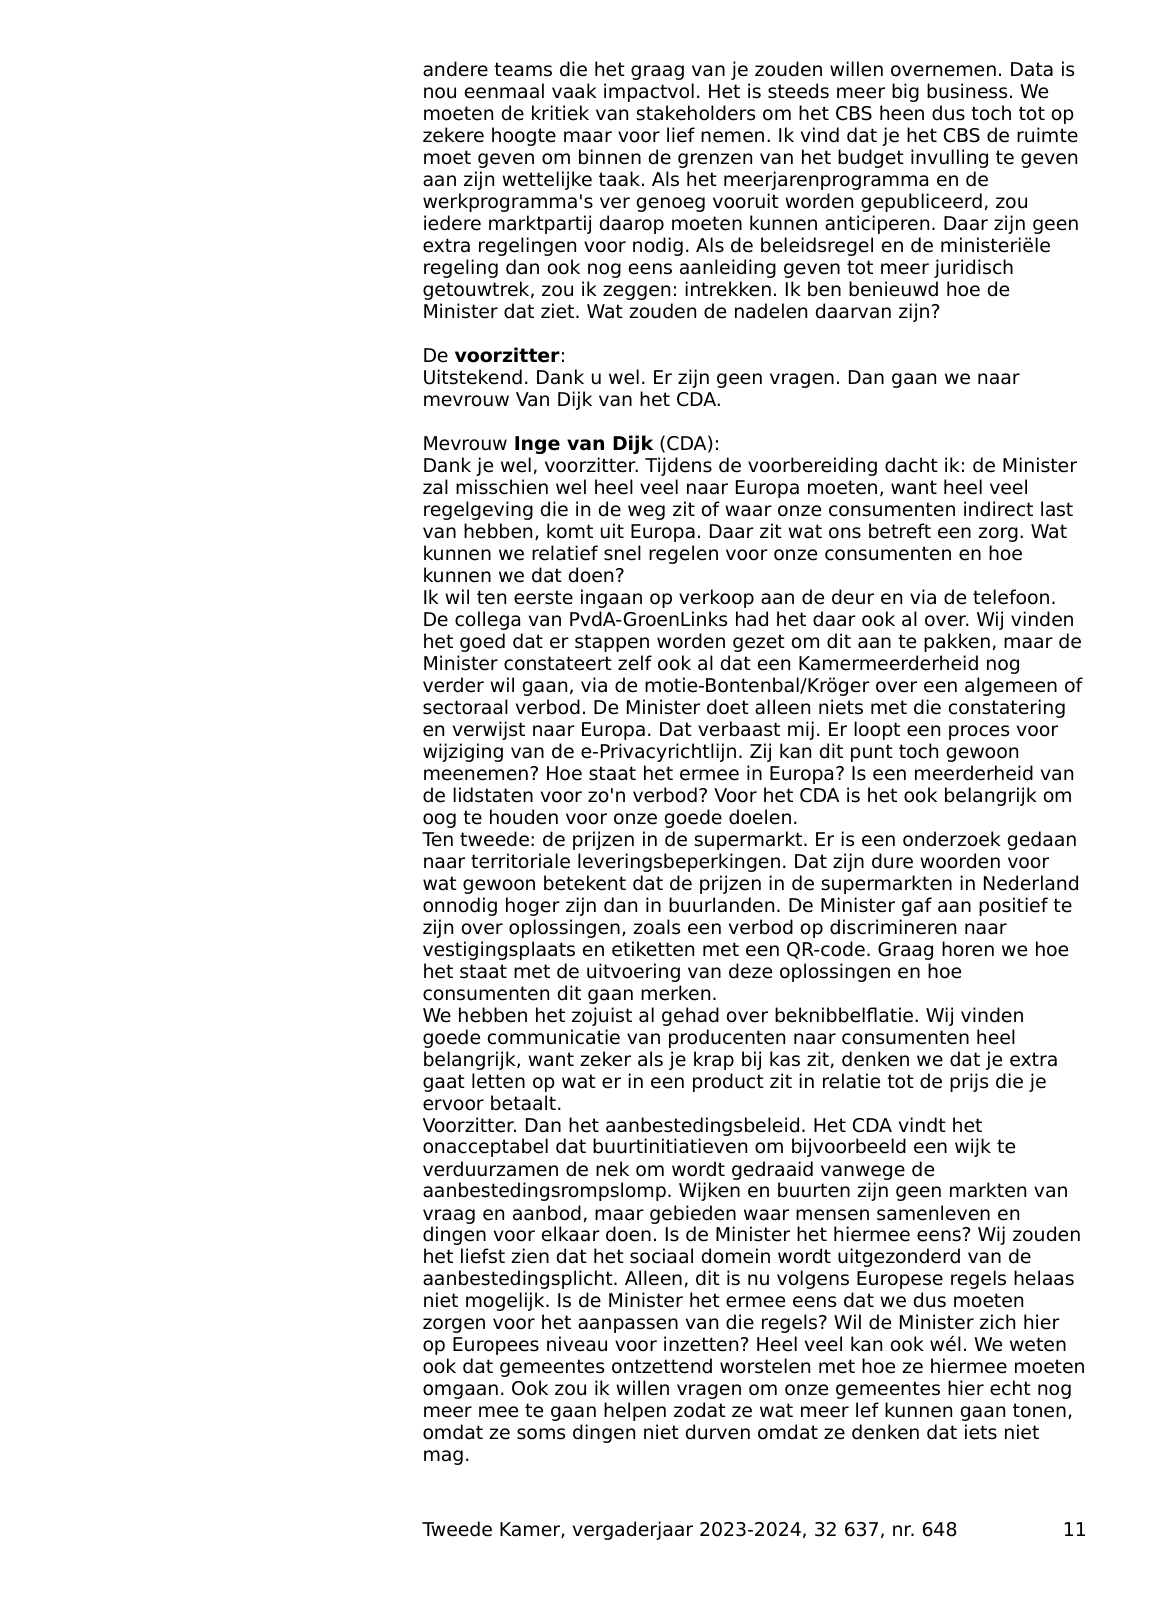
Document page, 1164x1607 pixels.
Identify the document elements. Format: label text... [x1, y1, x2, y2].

text Mevrouw Inge van Dijk (CDA): [422, 433, 1087, 455]
text Ten tweede: de prijzen in de supermarkt. Er is een onderzoek gedaan naar territoriale leveringsbeperkingen. Dat zijn dure woorden voor wat gewoon betekent dat de prijzen in de supermarkten in Nederland onnodig hoger zijn dan in buurlanden. De Minister gaf aan positief te zijn over oplossingen, zoals een verbod op discrimineren naar vestigingsplaats en etiketten met een QR-code. Graag horen we hoe het staat met de uitvoering van deze oplossingen en hoe consumenten dit gaan merken. [422, 829, 1087, 1004]
text We hebben het zojuist al gehad over beknibbelflatie. Wij vinden goede communicatie van producenten naar consumenten heel belangrijk, want zeker als je krap bij kas zit, denken we dat je extra gaat letten op wat er in een product zit in relatie tot de prijs die je ervoor betaalt. [422, 1004, 1087, 1114]
text Voorzitter. Dan het aanbestedingsbeleid. Het CDA vindt het onacceptabel dat buurtinitiatieven om bijvoorbeeld een wijk te verduurzamen de nek om wordt gedraaid vanwege de aanbestedingsrompslomp. Wijken en buurten zijn geen markten van vraag en aanbod, maar gebieden waar mensen samenleven en dingen voor elkaar doen. Is de Minister het hiermee eens? Wij zouden het liefst zien dat het sociaal domein wordt uitgezonderd van de aanbestedingsplicht. Alleen, dit is nu volgens Europese regels helaas niet mogelijk. Is de Minister het ermee eens dat we dus moeten zorgen voor het aanpassen van die regels? Wil de Minister zich hier op Europees niveau voor inzetten? Heel veel kan ook wél. We weten ook dat gemeentes ontzettend worstelen met hoe ze hiermee moeten omgaan. Ook zou ik willen vragen om onze gemeentes hier echt nog meer mee te gaan helpen zodat ze wat meer lef kunnen gaan tonen, omdat ze soms dingen niet durven omdat ze denken dat iets niet mag. [422, 1114, 1087, 1466]
text De voorzitter: [422, 345, 1087, 367]
text Uitstekend. Dank u wel. Er zijn geen vragen. Dan gaan we naar mevrouw Van Dijk van het CDA. [422, 367, 1087, 411]
text Dank je wel, voorzitter. Tijdens de voorbereiding dacht ik: de Minister zal misschien wel heel veel naar Europa moeten, want heel veel regelgeving die in de weg zit of waar onze consumenten indirect last van hebben, komt uit Europa. Daar zit wat ons betreft een zorg. Wat kunnen we relatief snel regelen voor onze consumenten en hoe kunnen we dat doen? [422, 455, 1087, 587]
text Ik wil ten eerste ingaan op verkoop aan de deur en via de telefoon. De collega van PvdA-GroenLinks had het daar ook al over. Wij vinden het goed dat er stappen worden gezet om dit aan te pakken, maar de Minister constateert zelf ook al dat een Kamermeerderheid nog verder wil gaan, via de motie-Bontenbal/Kröger over een algemeen of sectoraal verbod. De Minister doet alleen niets met die constatering en verwijst naar Europa. Dat verbaast mij. Er loopt een proces voor wijziging van de e-Privacyrichtlijn. Zij kan dit punt toch gewoon meenemen? Hoe staat het ermee in Europa? Is een meerderheid van de lidstaten voor zo'n verbod? Voor het CDA is het ook belangrijk om oog te houden voor onze goede doelen. [422, 587, 1087, 829]
text andere teams die het graag van je zouden willen overnemen. Data is nou eenmaal vaak impactvol. Het is steeds meer big business. We moeten de kritiek van stakeholders om het CBS heen dus toch tot op zekere hoogte maar voor lief nemen. Ik vind dat je het CBS de ruimte moet geven om binnen de grenzen van het budget invulling te geven aan zijn wettelijke taak. Als het meerjarenprogramma en de werkprogramma's ver genoeg vooruit worden gepubliceerd, zou iedere marktpartij daarop moeten kunnen anticiperen. Daar zijn geen extra regelingen voor nodig. Als de beleidsregel en de ministeriële regeling dan ook nog eens aanleiding geven tot meer juridisch getouwtrek, zou ik zeggen: intrekken. Ik ben benieuwd hoe de Minister dat ziet. Wat zouden de nadelen daarvan zijn? [422, 59, 1087, 323]
